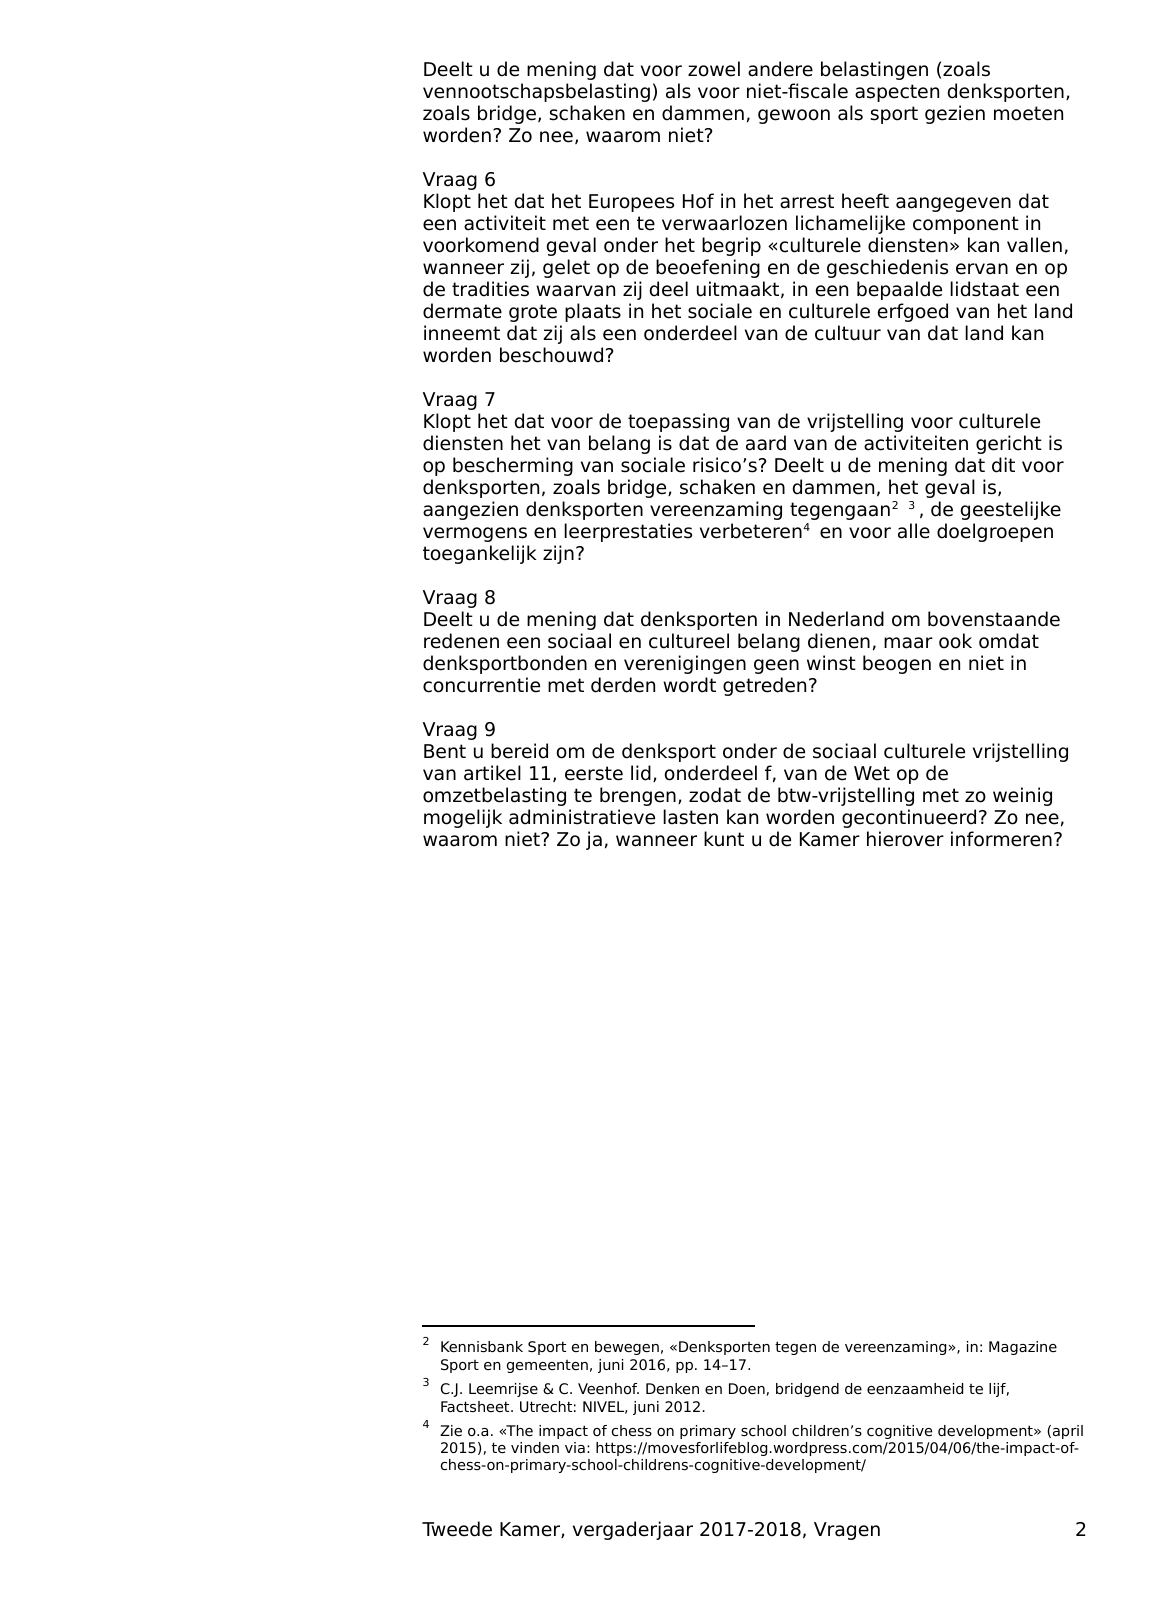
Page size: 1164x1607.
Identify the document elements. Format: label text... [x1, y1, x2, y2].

text Vraag 6 [422, 169, 1087, 191]
text Vraag 7 [422, 389, 1087, 411]
text Vraag 9 [422, 719, 1087, 741]
text Klopt het dat voor de toepassing van de vrijstelling voor culturele diensten het van belang is dat de aard van de activiteiten gericht is op bescherming van sociale risico’s? Deelt u de mening dat dit voor denksporten, zoals bridge, schaken en dammen, het geval is, aangezien denksporten vereenzaming tegengaan , de geestelijke vermogens en leerprestaties verbeteren en voor alle doelgroepen toegankelijk zijn? [422, 411, 1087, 565]
text Vraag 8 [422, 587, 1087, 609]
text C.J. Leemrijse & C. Veenhof. Denken en Doen, bridgend de eenzaamheid te lijf, Factsheet. Utrecht: NIVEL, juni 2012. [422, 1377, 1087, 1416]
text Zie o.a. «The impact of chess on primary school children’s cognitive development» (april 2015), te vinden via: https://movesforlifeblog.wordpress.com/2015/04/06/the-impact-of-chess-on-primary-school-childrens-cognitive-development/ [422, 1418, 1087, 1474]
text Kennisbank Sport en bewegen, «Denksporten tegen de vereenzaming», in: Magazine Sport en gemeenten, juni 2016, pp. 14–17. [422, 1335, 1087, 1374]
text Deelt u de mening dat voor zowel andere belastingen (zoals vennootschapsbelasting) als voor niet-fiscale aspecten denksporten, zoals bridge, schaken en dammen, gewoon als sport gezien moeten worden? Zo nee, waarom niet? [422, 59, 1087, 147]
text Bent u bereid om de denksport onder de sociaal culturele vrijstelling van artikel 11, eerste lid, onderdeel f, van de Wet op de omzetbelasting te brengen, zodat de btw-vrijstelling met zo weinig mogelijk administratieve lasten kan worden gecontinueerd? Zo nee, waarom niet? Zo ja, wanneer kunt u de Kamer hierover informeren? [422, 741, 1087, 851]
text Klopt het dat het Europees Hof in het arrest heeft aangegeven dat een activiteit met een te verwaarlozen lichamelijke component in voorkomend geval onder het begrip «culturele diensten» kan vallen, wanneer zij, gelet op de beoefening en de geschiedenis ervan en op de tradities waarvan zij deel uitmaakt, in een bepaalde lidstaat een dermate grote plaats in het sociale en culturele erfgoed van het land inneemt dat zij als een onderdeel van de cultuur van dat land kan worden beschouwd? [422, 191, 1087, 367]
text Deelt u de mening dat denksporten in Nederland om bovenstaande redenen een sociaal en cultureel belang dienen, maar ook omdat denksportbonden en verenigingen geen winst beogen en niet in concurrentie met derden wordt getreden? [422, 609, 1087, 697]
